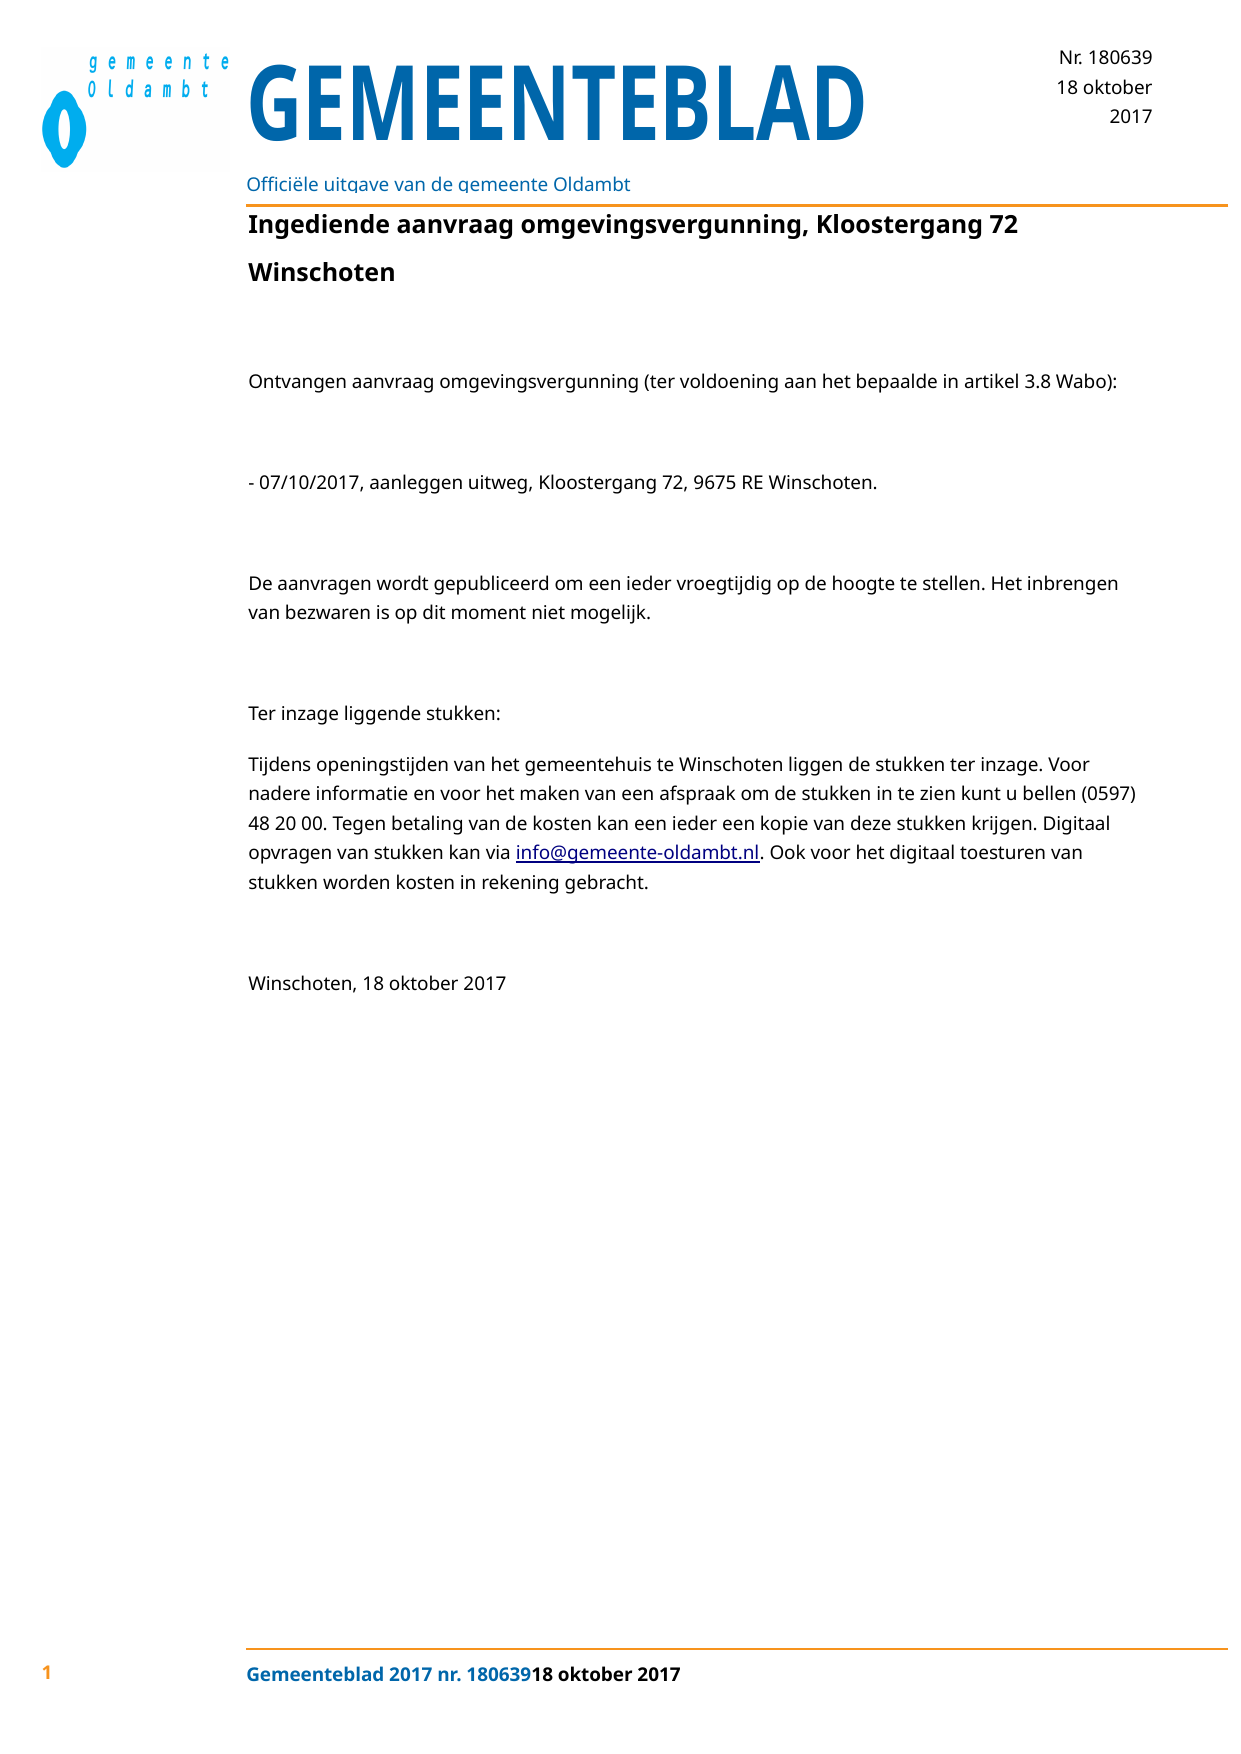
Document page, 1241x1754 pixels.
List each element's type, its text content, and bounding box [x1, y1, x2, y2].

text De aanvragen wordt gepubliceerd om een ieder vroegtijdig op de hoogte te stellen. Het inbrengen van bezwaren is op dit moment niet mogelijk. [248, 570, 1152, 625]
text Ingediende aanvraag omgevingsvergunning, Kloostergang 72 Winschoten [248, 207, 1152, 288]
text Tijdens openingstijden van het gemeentehuis te Winschoten liggen de stukken ter inzage. Voor nadere informatie en voor het maken van een afspraak om de stukken in te zien kunt u bellen (0597) 48 20 00. Tegen betaling van de kosten kan een ieder een kopie van deze stukken krijgen. Digitaal opvragen van stukken kan via info@gemeente-oldambt.nl. Ook voor het digitaal toesturen van stukken worden kosten in rekening gebracht. [248, 751, 1152, 895]
text Ter inzage liggende stukken: [248, 700, 1152, 726]
picture [41, 47, 231, 172]
text - 07/10/2017, aanleggen uitweg, Kloostergang 72, 9675 RE Winschoten. [248, 469, 1152, 495]
text Winschoten, 18 oktober 2017 [248, 970, 1152, 996]
text Ontvangen aanvraag omgevingsvergunning (ter voldoening aan het bepaalde in artikel 3.8 Wabo): [248, 368, 1152, 394]
